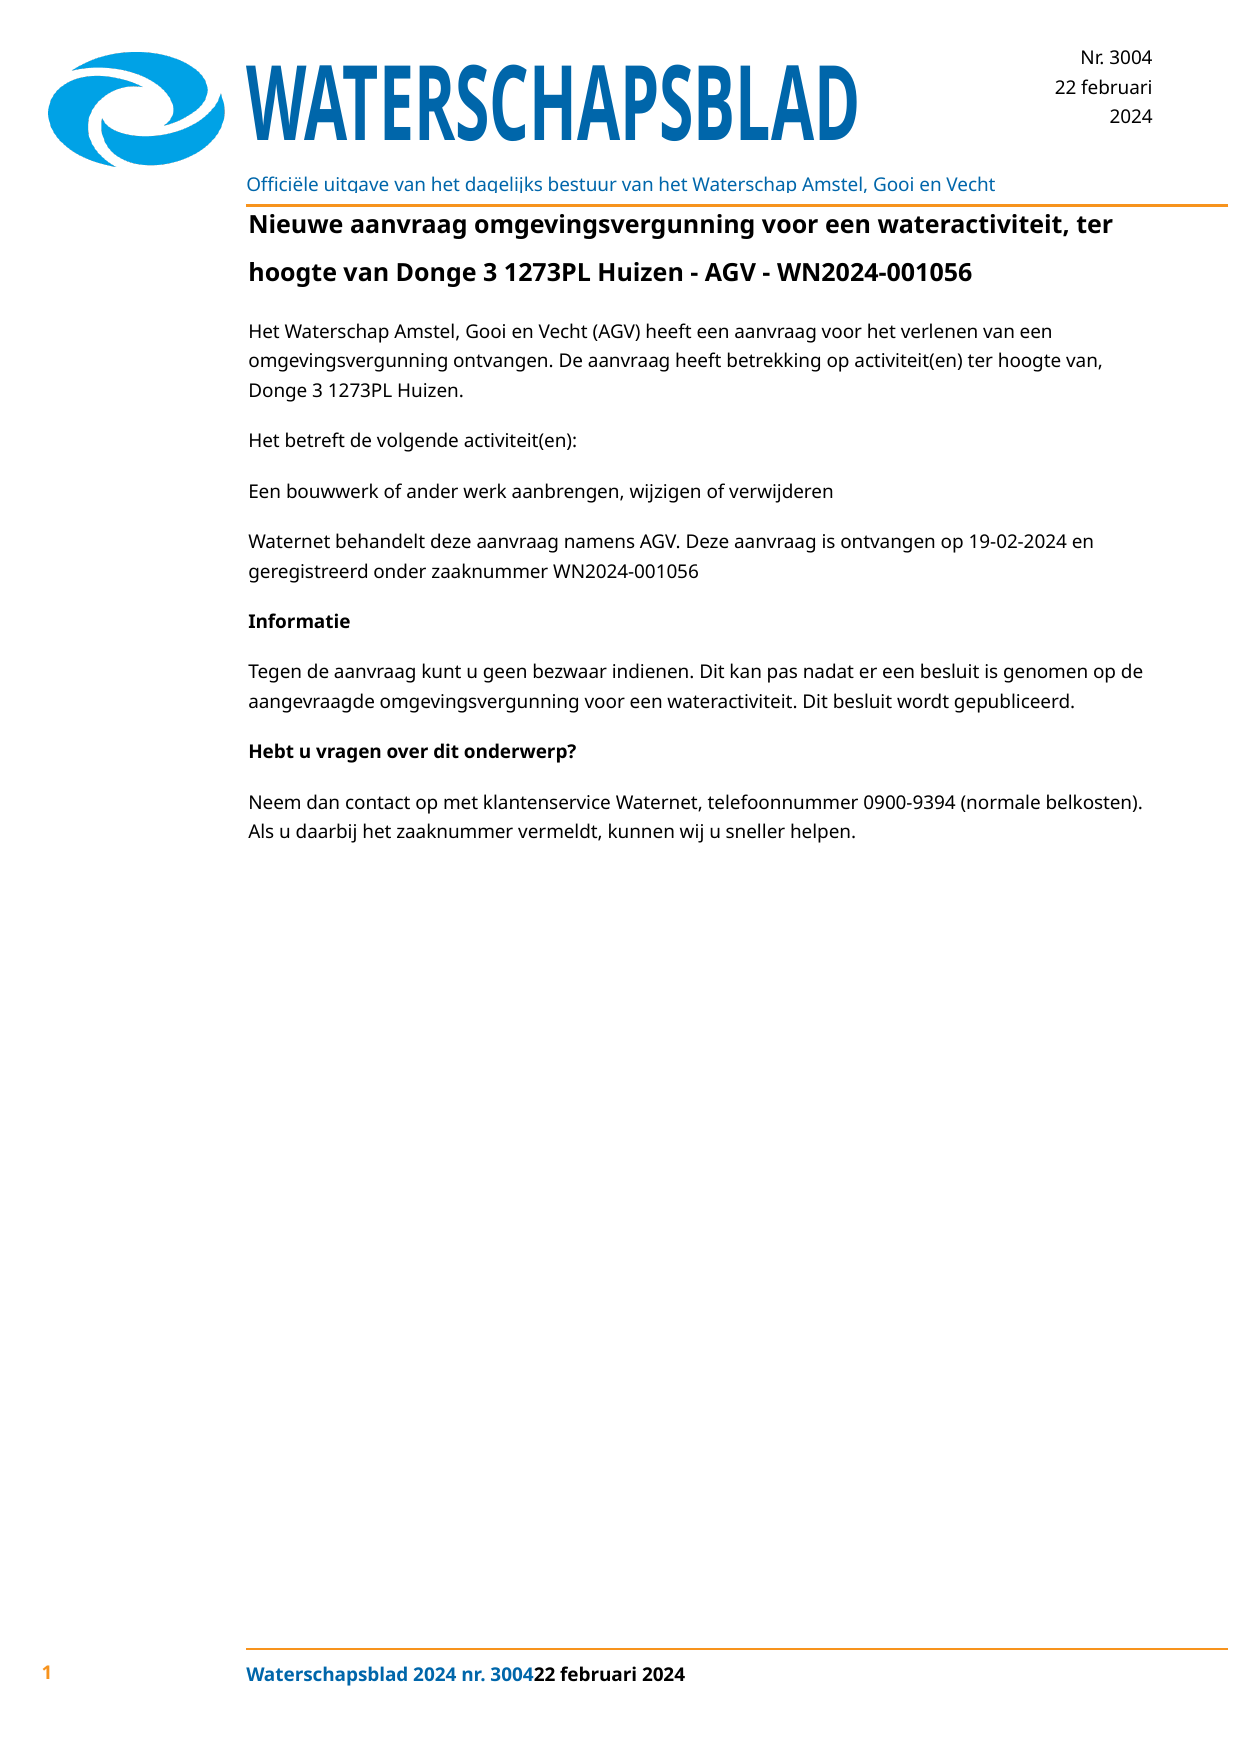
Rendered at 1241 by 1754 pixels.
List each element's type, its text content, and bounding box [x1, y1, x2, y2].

text Hebt u vragen over dit onderwerp? [248, 739, 1152, 764]
text Informatie [248, 608, 1152, 634]
text Nieuwe aanvraag omgevingsvergunning voor een wateractiviteit, ter hoogte van Donge 3 1273PL Huizen - AGV - WN2024-001056 [248, 207, 1152, 288]
text Tegen de aanvraag kunt u geen bezwaar indienen. Dit kan pas nadat er een besluit is genomen op de aangevraagde omgevingsvergunning voor een wateractiviteit. Dit besluit wordt gepubliceerd. [248, 659, 1152, 714]
picture [41, 47, 231, 172]
text Het Waterschap Amstel, Gooi en Vecht (AGV) heeft een aanvraag voor het verlenen van een omgevingsvergunning ontvangen. De aanvraag heeft betrekking op activiteit(en) ter hoogte van, Donge 3 1273PL Huizen. [248, 318, 1152, 403]
text Neem dan contact op met klantenservice Waternet, telefoonnummer 0900-9394 (normale belkosten). Als u daarbij het zaaknummer vermeldt, kunnen wij u sneller helpen. [248, 789, 1152, 844]
text Waternet behandelt deze aanvraag namens AGV. Deze aanvraag is ontvangen op 19-02-2024 en geregistreerd onder zaaknummer WN2024-001056 [248, 528, 1152, 584]
text Een bouwwerk of ander werk aanbrengen, wijzigen of verwijderen [248, 478, 1152, 504]
text Het betreft de volgende activiteit(en): [248, 427, 1152, 453]
